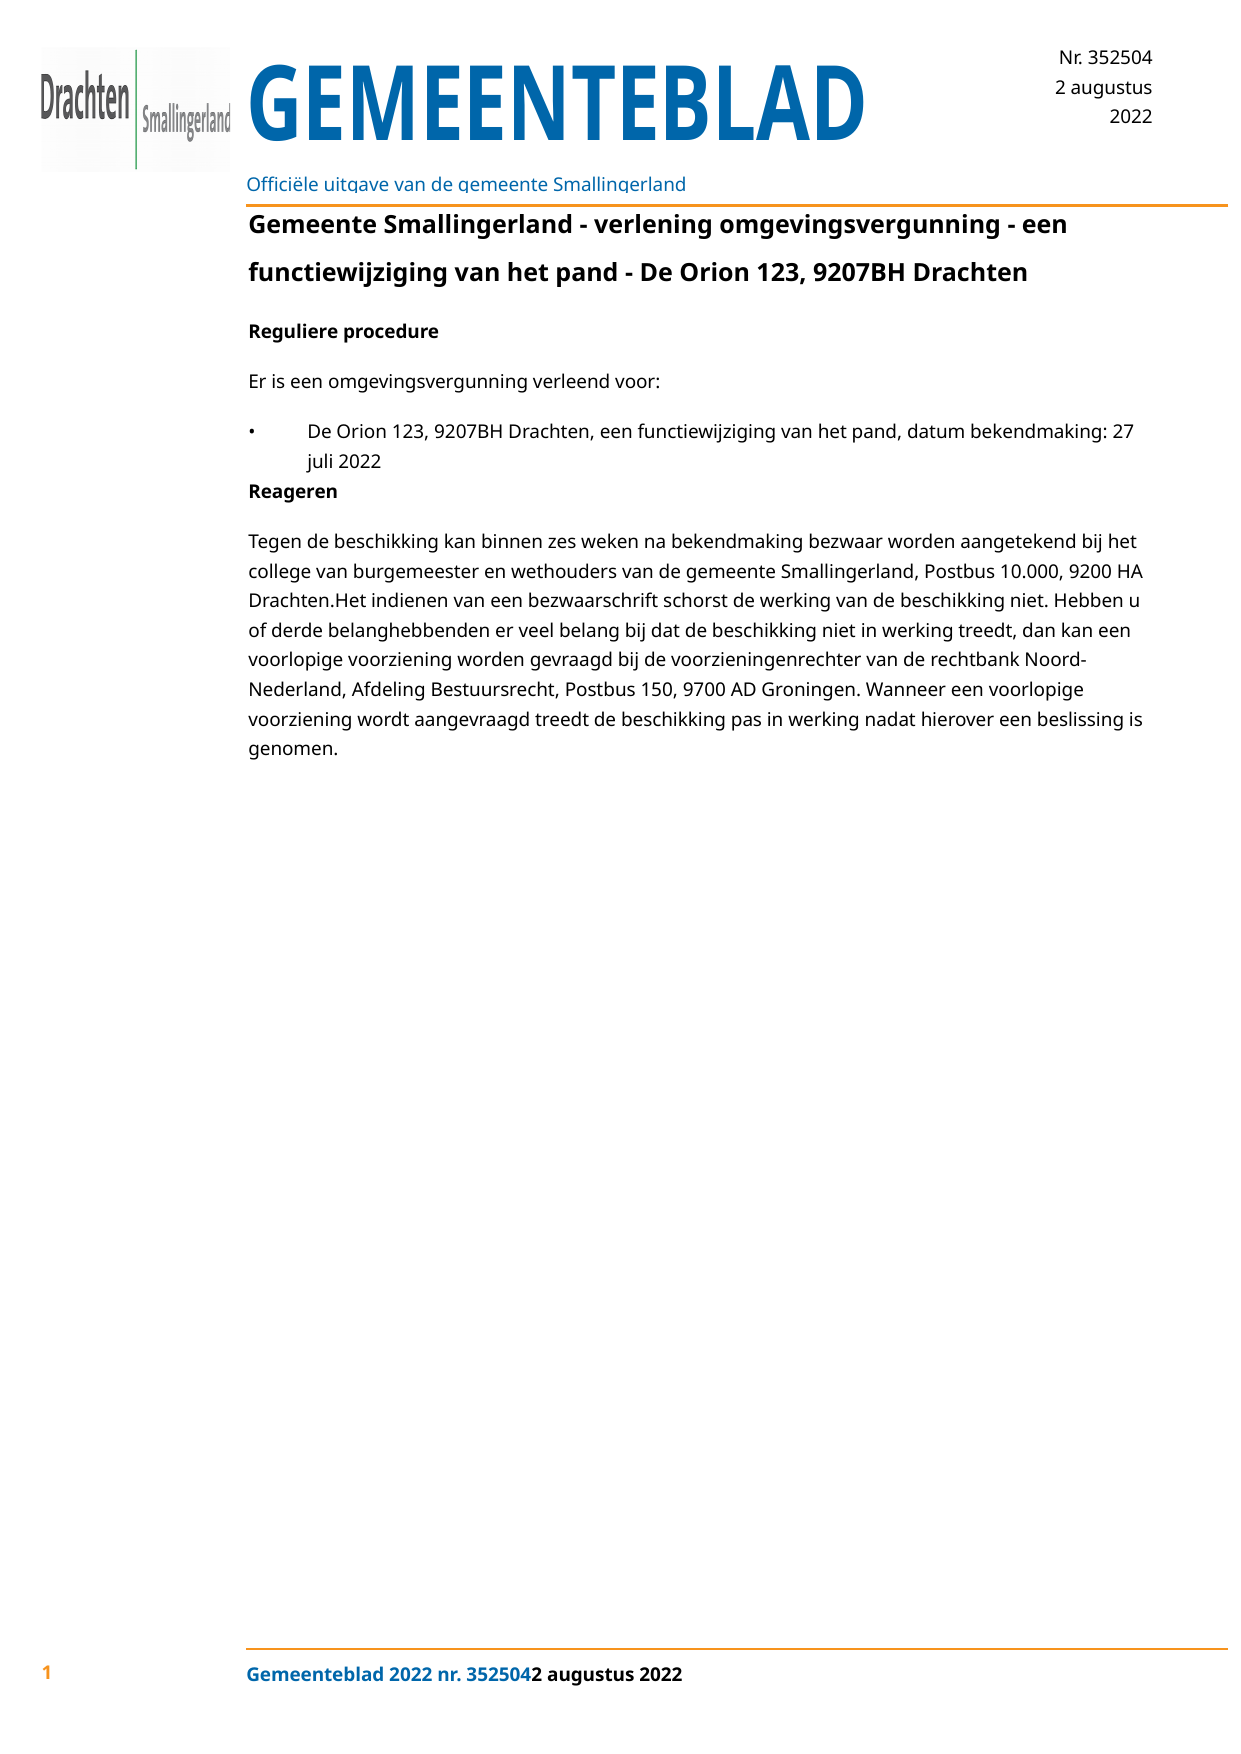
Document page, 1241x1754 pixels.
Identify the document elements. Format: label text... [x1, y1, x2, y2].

text Er is een omgevingsvergunning verleend voor: [248, 368, 1152, 394]
text Tegen de beschikking kan binnen zes weken na bekendmaking bezwaar worden aangetekend bij het college van burgemeester en wethouders van de gemeente Smallingerland, Postbus 10.000, 9200 HA Drachten.Het indienen van een bezwaarschrift schorst de werking van de beschikking niet. Hebben u of derde belanghebbenden er veel belang bij dat de beschikking niet in werking treedt, dan kan een voorlopige voorziening worden gevraagd bij de voorzieningenrechter van de rechtbank Noord-Nederland, Afdeling Bestuursrecht, Postbus 150, 9700 AD Groningen. Wanneer een voorlopige voorziening wordt aangevraagd treedt de beschikking pas in werking nadat hierover een beslissing is genomen. [248, 528, 1152, 761]
list De Orion 123, 9207BH Drachten, een functiewijziging van het pand, datum bekendmaking: 27 juli 2022 [248, 419, 1152, 474]
text Reguliere procedure [248, 318, 1152, 344]
text Gemeente Smallingerland - verlening omgevingsvergunning - een functiewijziging van het pand - De Orion 123, 9207BH Drachten [248, 207, 1152, 288]
text Reageren [248, 478, 1152, 504]
picture [41, 47, 231, 172]
